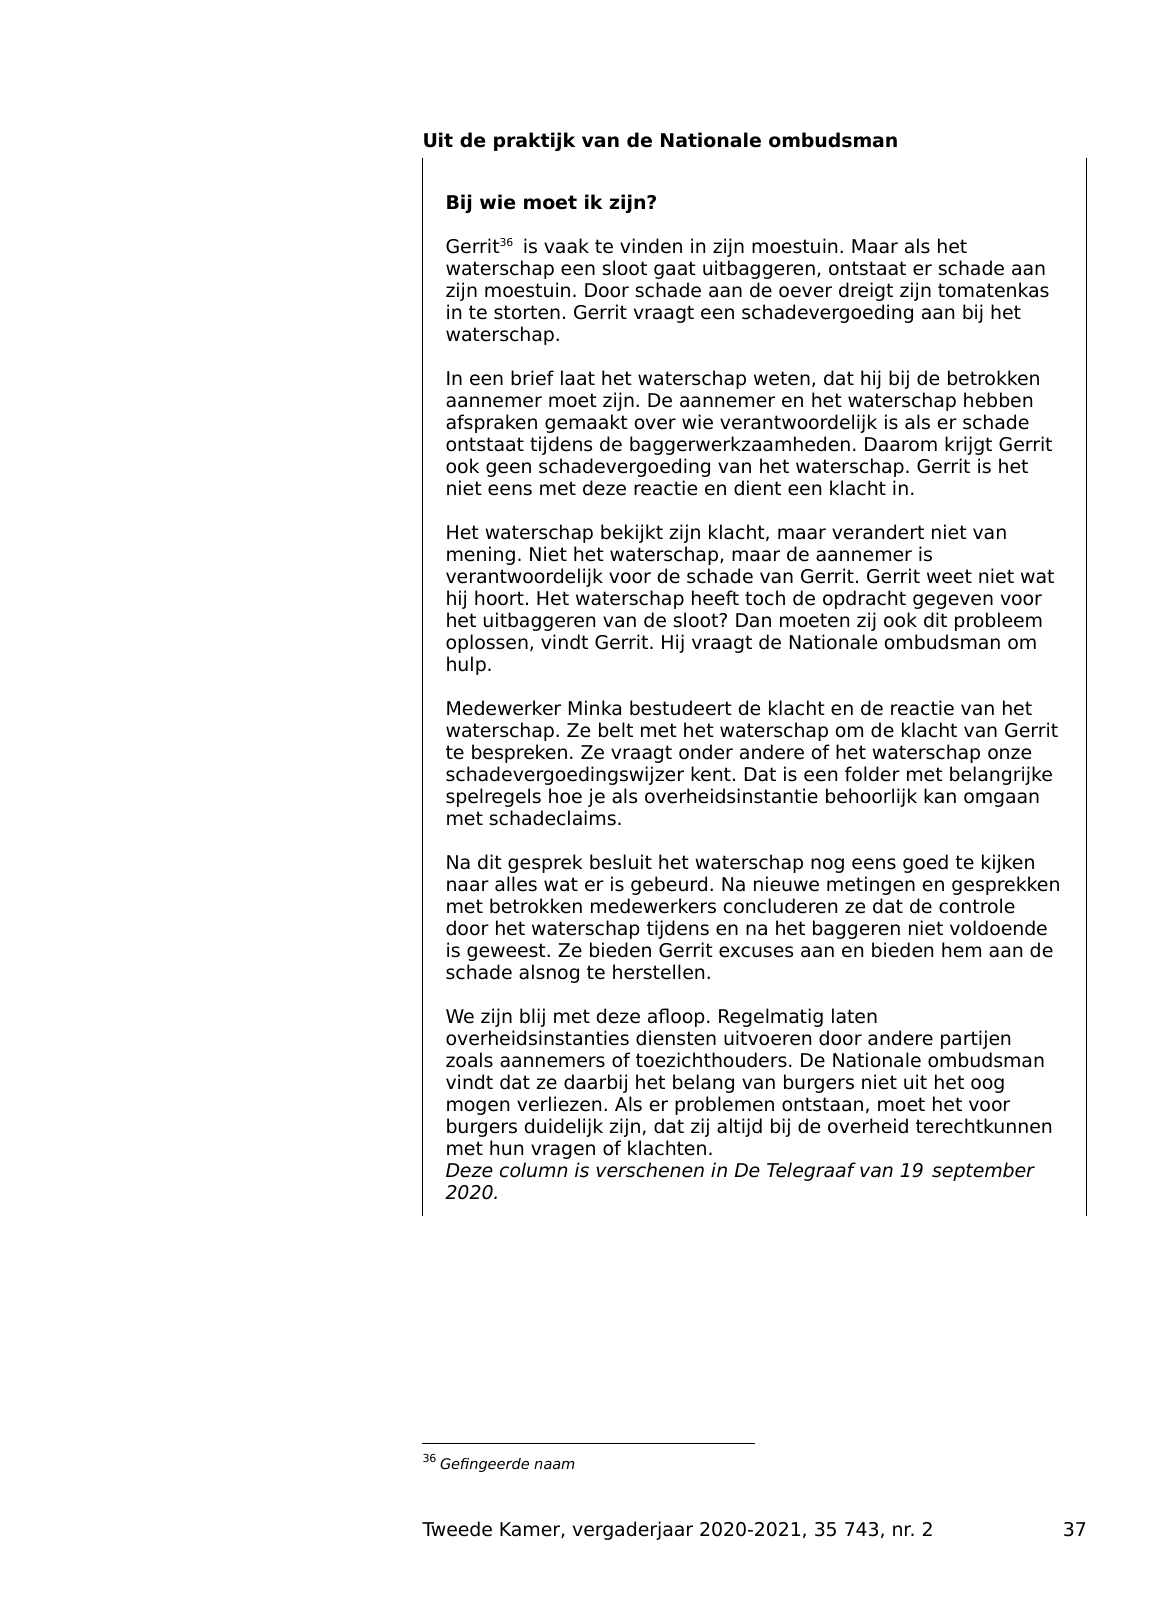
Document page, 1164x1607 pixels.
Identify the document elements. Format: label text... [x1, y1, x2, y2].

table_header Bij wie moet ik zijn? Gerrit is vaak te vinden in zijn moestuin. Maar als het waterschap een sloot gaat uitbaggeren, ontstaat er schade aan zijn moestuin. Door schade aan de oever dreigt zijn tomatenkas in te storten. Gerrit vraagt een schadevergoeding aan bij het waterschap. In een brief laat het waterschap weten, dat hij bij de betrokken aannemer moet zijn. De aannemer en het waterschap hebben afspraken gemaakt over wie verantwoordelijk is als er schade ontstaat tijdens de baggerwerkzaamheden. Daarom krijgt Gerrit ook geen schadevergoeding van het waterschap. Gerrit is het niet eens met deze reactie en dient een klacht in. Het waterschap bekijkt zijn klacht, maar verandert niet van mening. Niet het waterschap, maar de aannemer is verantwoordelijk voor de schade van Gerrit. Gerrit weet niet wat hij hoort. Het waterschap heeft toch de opdracht gegeven voor het uitbaggeren van de sloot? Dan moeten zij ook dit probleem oplossen, vindt Gerrit. Hij vraagt de Nationale ombudsman om hulp. Medewerker Minka bestudeert de klacht en de reactie van het waterschap. Ze belt met het waterschap om de klacht van Gerrit te bespreken. Ze vraagt onder andere of het waterschap onze schadevergoedingswijzer kent. Dat is een folder met belangrijke spelregels hoe je als overheidsinstantie behoorlijk kan omgaan met schadeclaims. Na dit gesprek besluit het waterschap nog eens goed te kijken naar alles wat er is gebeurd. Na nieuwe metingen en gesprekken met betrokken medewerkers concluderen ze dat de controle door het waterschap tijdens en na het baggeren niet voldoende is geweest. Ze bieden Gerrit excuses aan en bieden hem aan de schade alsnog te herstellen. We zijn blij met deze afloop. Regelmatig laten overheidsinstanties diensten uitvoeren door andere partijen zoals aannemers of toezichthouders. De Nationale ombudsman vindt dat ze daarbij het belang van burgers niet uit het oog mogen verliezen. Als er problemen ontstaan, moet het voor burgers duidelijk zijn, dat zij altijd bij de overheid terechtkunnen met hun vragen of klachten. Deze column is verschenen in De Telegraaf van 19 september 2020. [423, 158, 1086, 1216]
subtitle Uit de praktijk van de Nationale ombudsman [422, 130, 1087, 152]
